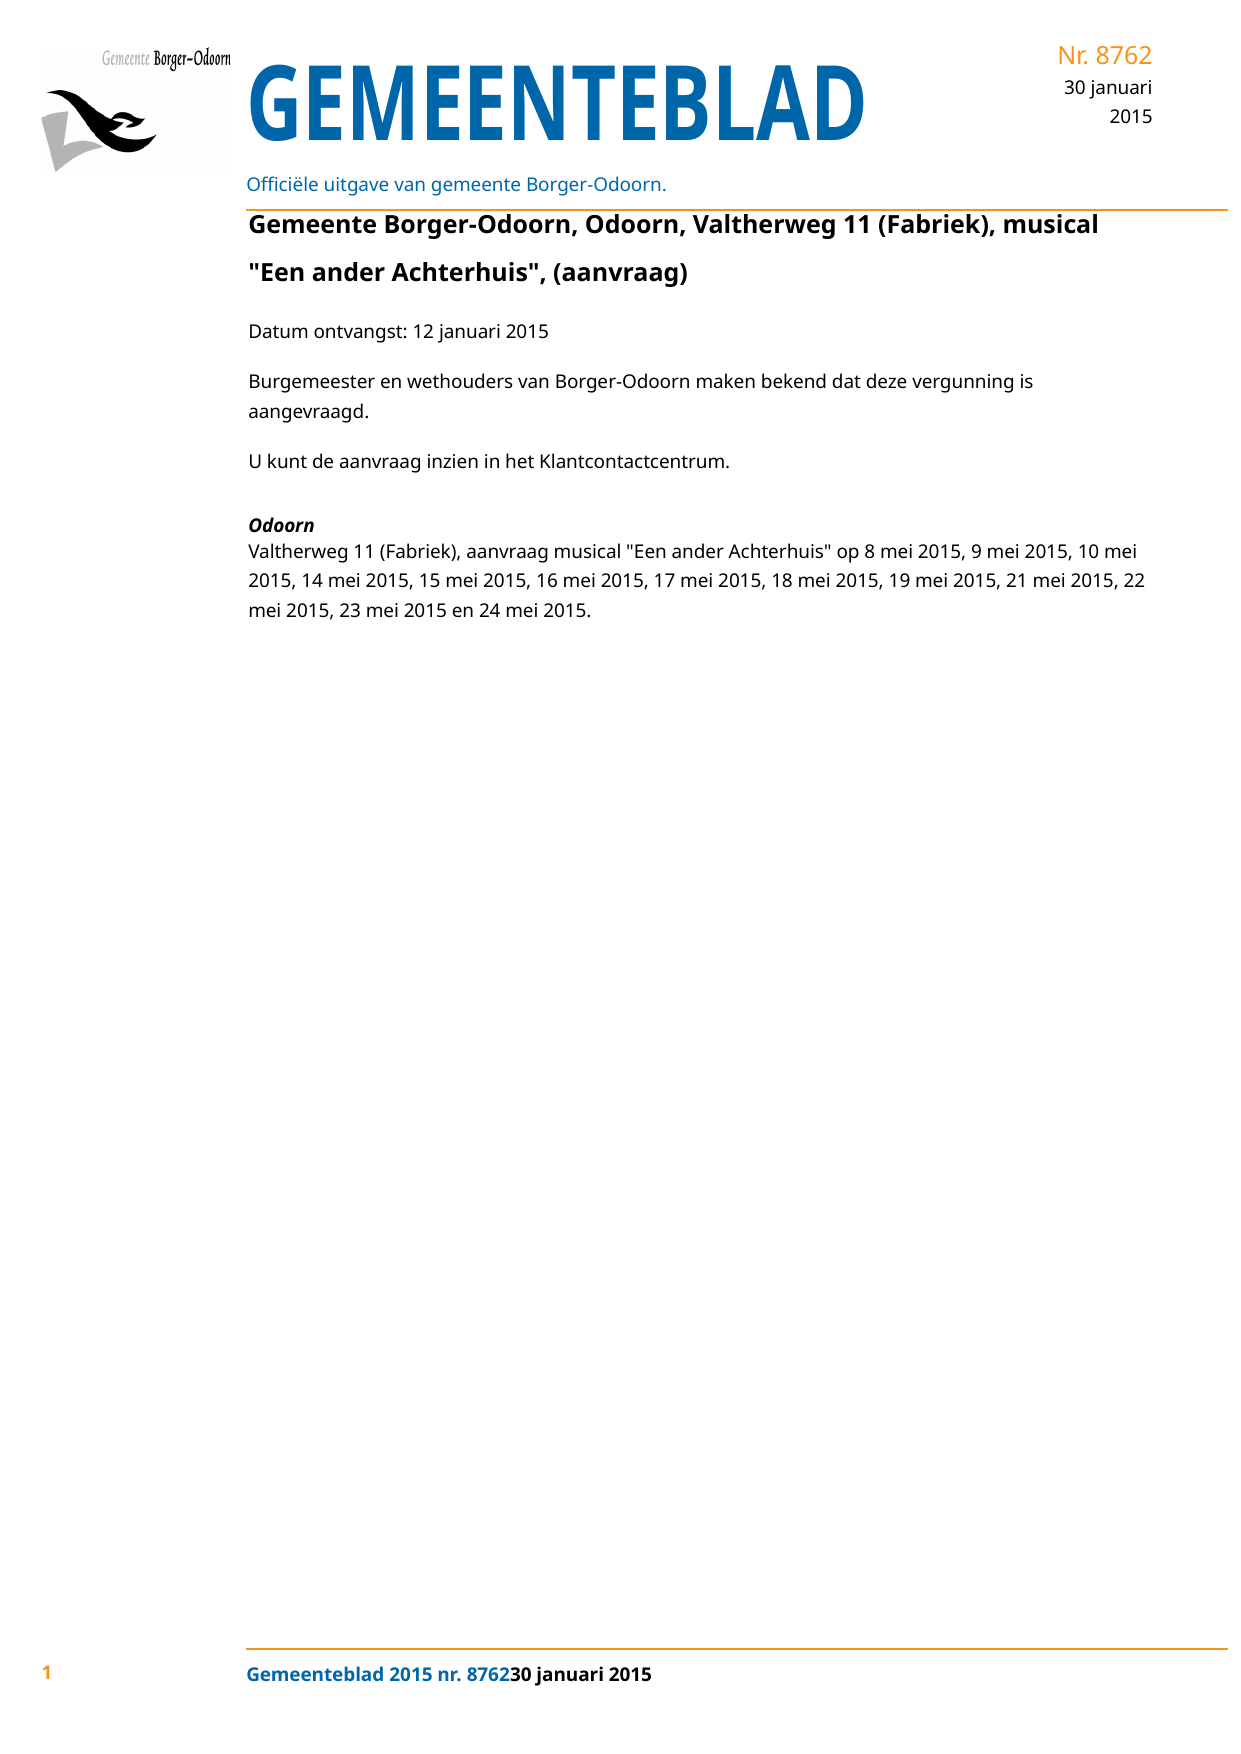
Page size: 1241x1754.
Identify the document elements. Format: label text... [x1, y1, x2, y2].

text Valtherweg 11 (Fabriek), aanvraag musical "Een ander Achterhuis" op 8 mei 2015, 9 mei 2015, 10 mei 2015, 14 mei 2015, 15 mei 2015, 16 mei 2015, 17 mei 2015, 18 mei 2015, 19 mei 2015, 21 mei 2015, 22 mei 2015, 23 mei 2015 en 24 mei 2015. [248, 538, 1152, 623]
text U kunt de aanvraag inzien in het Klantcontactcentrum. [248, 448, 1152, 474]
text Gemeente Borger-Odoorn, Odoorn, Valtherweg 11 (Fabriek), musical "Een ander Achterhuis", (aanvraag) [248, 211, 1152, 288]
text Burgemeester en wethouders van Borger-Odoorn maken bekend dat deze vergunning is aangevraagd. [248, 368, 1152, 424]
text Datum ontvangst: 12 januari 2015 [248, 318, 1152, 344]
picture [41, 47, 231, 172]
text Odoorn [248, 512, 1152, 538]
